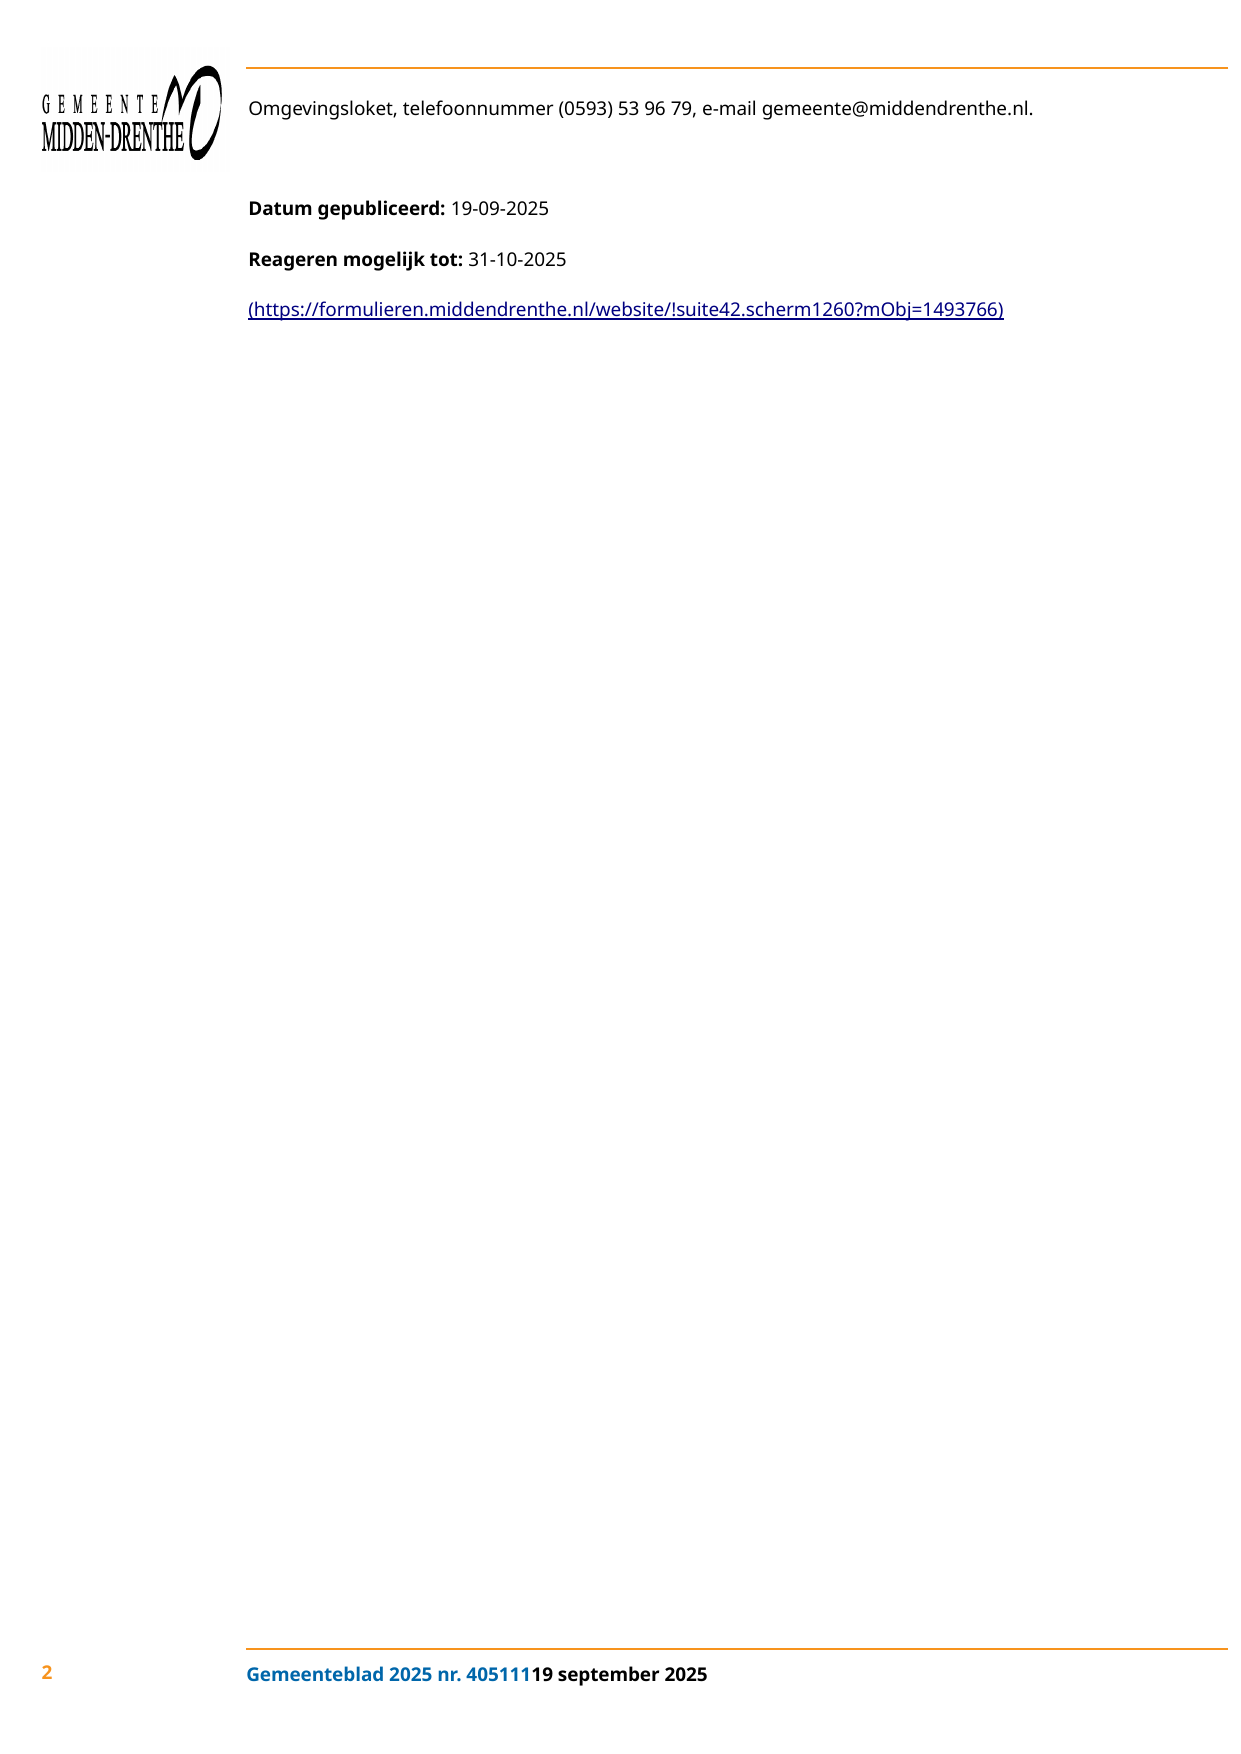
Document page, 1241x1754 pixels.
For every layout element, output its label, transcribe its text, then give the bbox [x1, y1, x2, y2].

text Datum gepubliceerd: 19-09-2025 [248, 196, 1152, 221]
text (https://formulieren.middendrenthe.nl/website/!suite42.scherm1260?mObj=1493766) [248, 296, 1152, 322]
text Omgevingsloket, telefoonnummer (0593) 53 96 79, e-mail gemeente@middendrenthe.nl. [248, 95, 1152, 121]
text Reageren mogelijk tot: 31-10-2025 [248, 246, 1152, 272]
picture [41, 47, 231, 172]
